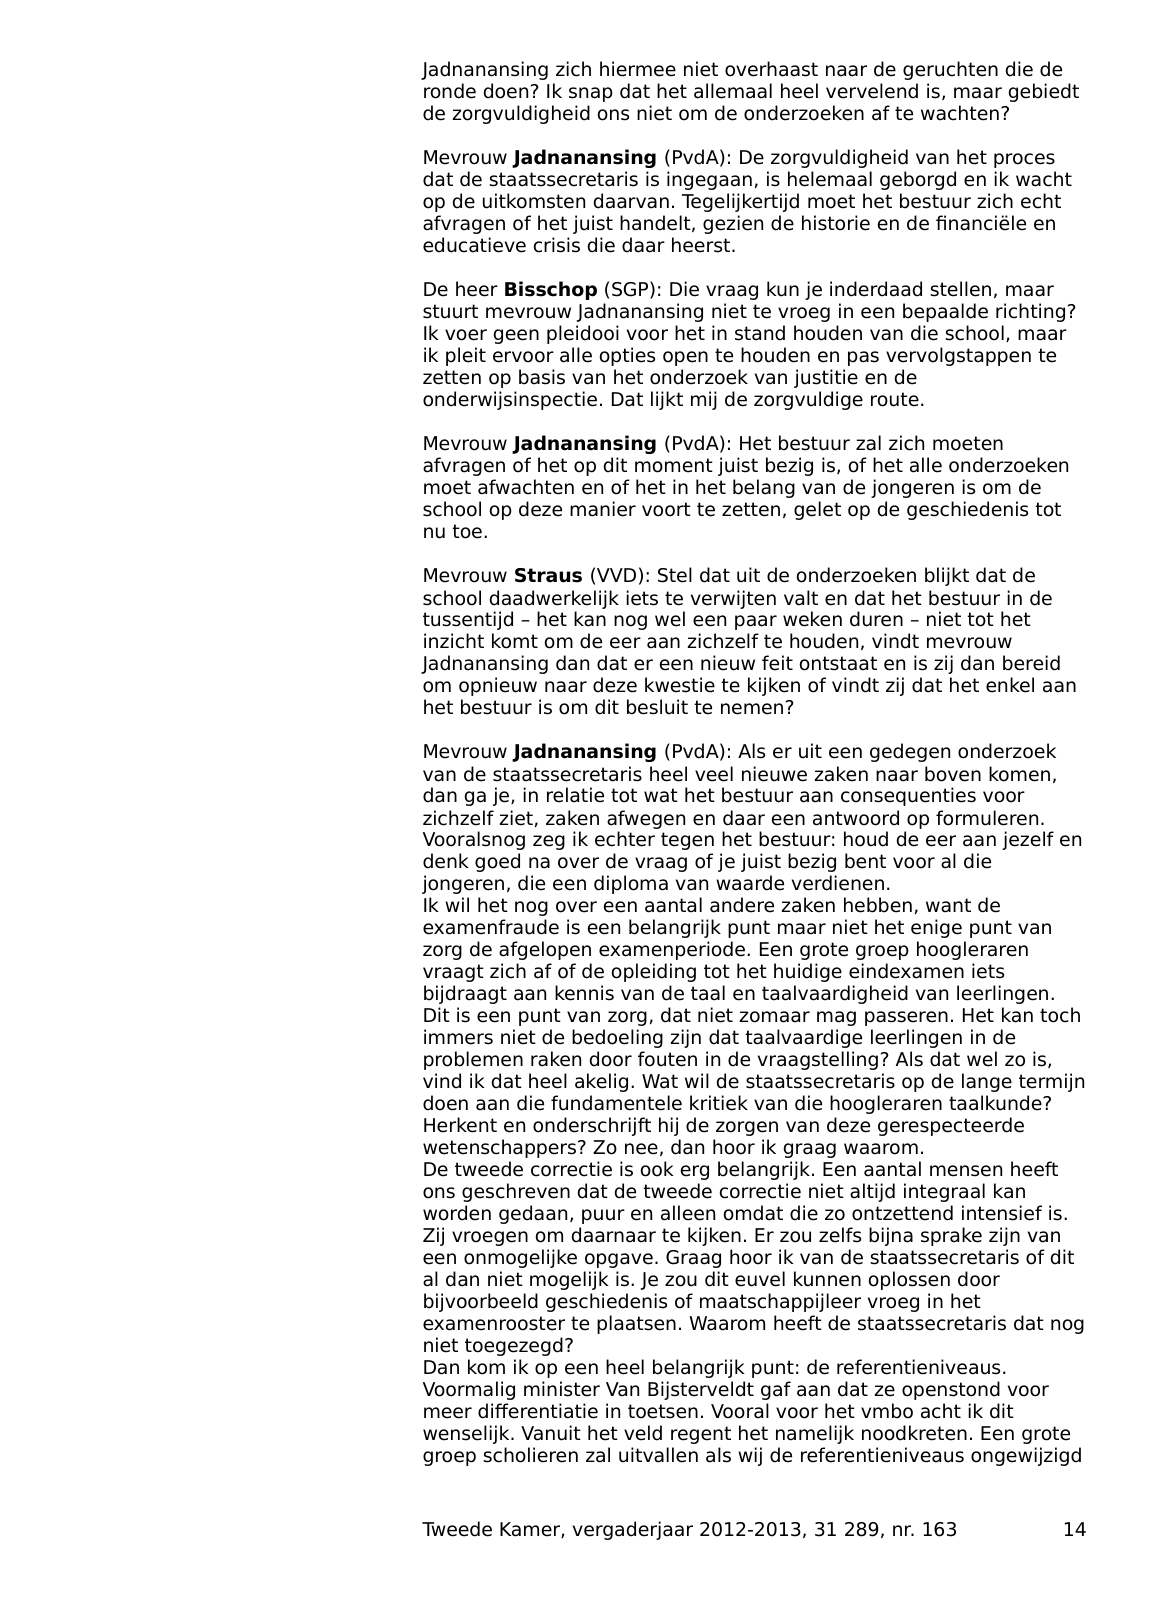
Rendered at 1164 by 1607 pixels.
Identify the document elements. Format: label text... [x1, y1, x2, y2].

text Jadnanansing zich hiermee niet overhaast naar de geruchten die de ronde doen? Ik snap dat het allemaal heel vervelend is, maar gebiedt de zorgvuldigheid ons niet om de onderzoeken af te wachten? [422, 59, 1087, 125]
text Ik wil het nog over een aantal andere zaken hebben, want de examenfraude is een belangrijk punt maar niet het enige punt van zorg de afgelopen examenperiode. Een grote groep hoogleraren vraagt zich af of de opleiding tot het huidige eindexamen iets bijdraagt aan kennis van de taal en taalvaardigheid van leerlingen. Dit is een punt van zorg, dat niet zomaar mag passeren. Het kan toch immers niet de bedoeling zijn dat taalvaardige leerlingen in de problemen raken door fouten in de vraagstelling? Als dat wel zo is, vind ik dat heel akelig. Wat wil de staatssecretaris op de lange termijn doen aan die fundamentele kritiek van die hoogleraren taalkunde? Herkent en onderschrijft hij de zorgen van deze gerespecteerde wetenschappers? Zo nee, dan hoor ik graag waarom. [422, 895, 1087, 1159]
text Mevrouw Jadnanansing (PvdA): Als er uit een gedegen onderzoek van de staatssecretaris heel veel nieuwe zaken naar boven komen, dan ga je, in relatie tot wat het bestuur aan consequenties voor zichzelf ziet, zaken afwegen en daar een antwoord op formuleren. Vooralsnog zeg ik echter tegen het bestuur: houd de eer aan jezelf en denk goed na over de vraag of je juist bezig bent voor al die jongeren, die een diploma van waarde verdienen. [422, 741, 1087, 895]
text De tweede correctie is ook erg belangrijk. Een aantal mensen heeft ons geschreven dat de tweede correctie niet altijd integraal kan worden gedaan, puur en alleen omdat die zo ontzettend intensief is. Zij vroegen om daarnaar te kijken. Er zou zelfs bijna sprake zijn van een onmogelijke opgave. Graag hoor ik van de staatssecretaris of dit al dan niet mogelijk is. Je zou dit euvel kunnen oplossen door bijvoorbeeld geschiedenis of maatschappijleer vroeg in het examenrooster te plaatsen. Waarom heeft de staatssecretaris dat nog niet toegezegd? [422, 1159, 1087, 1357]
text Mevrouw Jadnanansing (PvdA): Het bestuur zal zich moeten afvragen of het op dit moment juist bezig is, of het alle onderzoeken moet afwachten en of het in het belang van de jongeren is om de school op deze manier voort te zetten, gelet op de geschiedenis tot nu toe. [422, 433, 1087, 543]
text Dan kom ik op een heel belangrijk punt: de referentieniveaus. Voormalig minister Van Bijsterveldt gaf aan dat ze openstond voor meer differentiatie in toetsen. Vooral voor het vmbo acht ik dit wenselijk. Vanuit het veld regent het namelijk noodkreten. Een grote groep scholieren zal uitvallen als wij de referentieniveaus ongewijzigd [422, 1357, 1087, 1467]
text Mevrouw Straus (VVD): Stel dat uit de onderzoeken blijkt dat de school daadwerkelijk iets te verwijten valt en dat het bestuur in de tussentijd – het kan nog wel een paar weken duren – niet tot het inzicht komt om de eer aan zichzelf te houden, vindt mevrouw Jadnanansing dan dat er een nieuw feit ontstaat en is zij dan bereid om opnieuw naar deze kwestie te kijken of vindt zij dat het enkel aan het bestuur is om dit besluit te nemen? [422, 565, 1087, 719]
text De heer Bisschop (SGP): Die vraag kun je inderdaad stellen, maar stuurt mevrouw Jadnanansing niet te vroeg in een bepaalde richting? Ik voer geen pleidooi voor het in stand houden van die school, maar ik pleit ervoor alle opties open te houden en pas vervolgstappen te zetten op basis van het onderzoek van justitie en de onderwijsinspectie. Dat lijkt mij de zorgvuldige route. [422, 279, 1087, 411]
text Mevrouw Jadnanansing (PvdA): De zorgvuldigheid van het proces dat de staatssecretaris is ingegaan, is helemaal geborgd en ik wacht op de uitkomsten daarvan. Tegelijkertijd moet het bestuur zich echt afvragen of het juist handelt, gezien de historie en de financiële en educatieve crisis die daar heerst. [422, 147, 1087, 257]
